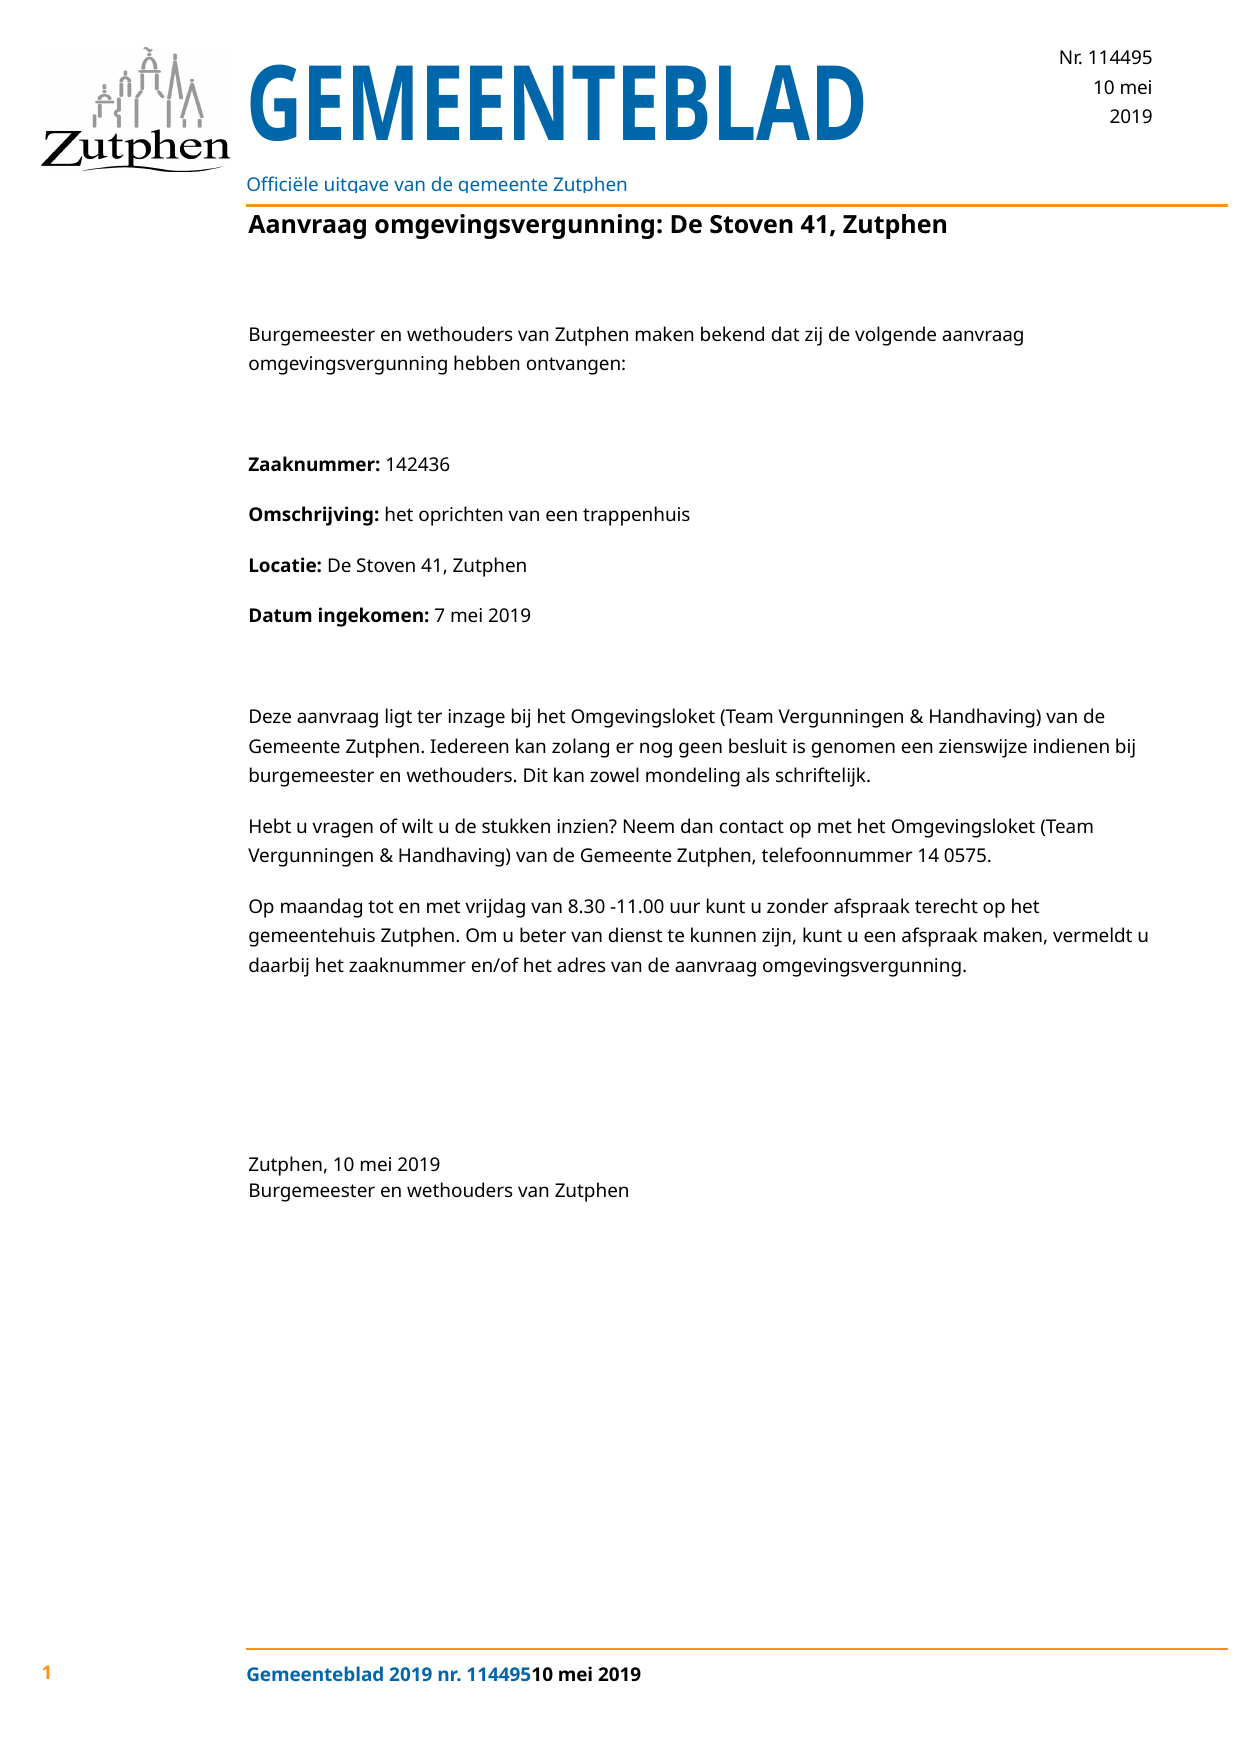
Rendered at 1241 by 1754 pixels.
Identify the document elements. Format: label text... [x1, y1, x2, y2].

text Zutphen, 10 mei 2019 [248, 1151, 1152, 1177]
text Datum ingekomen: 7 mei 2019 [248, 602, 1152, 628]
text Locatie: De Stoven 41, Zutphen [248, 552, 1152, 578]
text Burgemeester en wethouders van Zutphen [248, 1177, 1152, 1202]
text Omschrijving: het oprichten van een trappenhuis [248, 502, 1152, 527]
text Zaaknummer: 142436 [248, 451, 1152, 477]
picture [41, 47, 231, 172]
text Aanvraag omgevingsvergunning: De Stoven 41, Zutphen [248, 207, 1152, 241]
text Op maandag tot en met vrijdag van 8.30 -11.00 uur kunt u zonder afspraak terecht op het gemeentehuis Zutphen. Om u beter van dienst te kunnen zijn, kunt u een afspraak maken, vermeldt u daarbij het zaaknummer en/of het adres van de aanvraag omgevingsvergunning. [248, 893, 1152, 978]
text Deze aanvraag ligt ter inzage bij het Omgevingsloket (Team Vergunningen & Handhaving) van de Gemeente Zutphen. Iedereen kan zolang er nog geen besluit is genomen een zienswijze indienen bij burgemeester en wethouders. Dit kan zowel mondeling als schriftelijk. [248, 703, 1152, 788]
text Burgemeester en wethouders van Zutphen maken bekend dat zij de volgende aanvraag omgevingsvergunning hebben ontvangen: [248, 321, 1152, 376]
text Hebt u vragen of wilt u de stukken inzien? Neem dan contact op met het Omgevingsloket (Team Vergunningen & Handhaving) van de Gemeente Zutphen, telefoonnummer 14 0575. [248, 813, 1152, 868]
